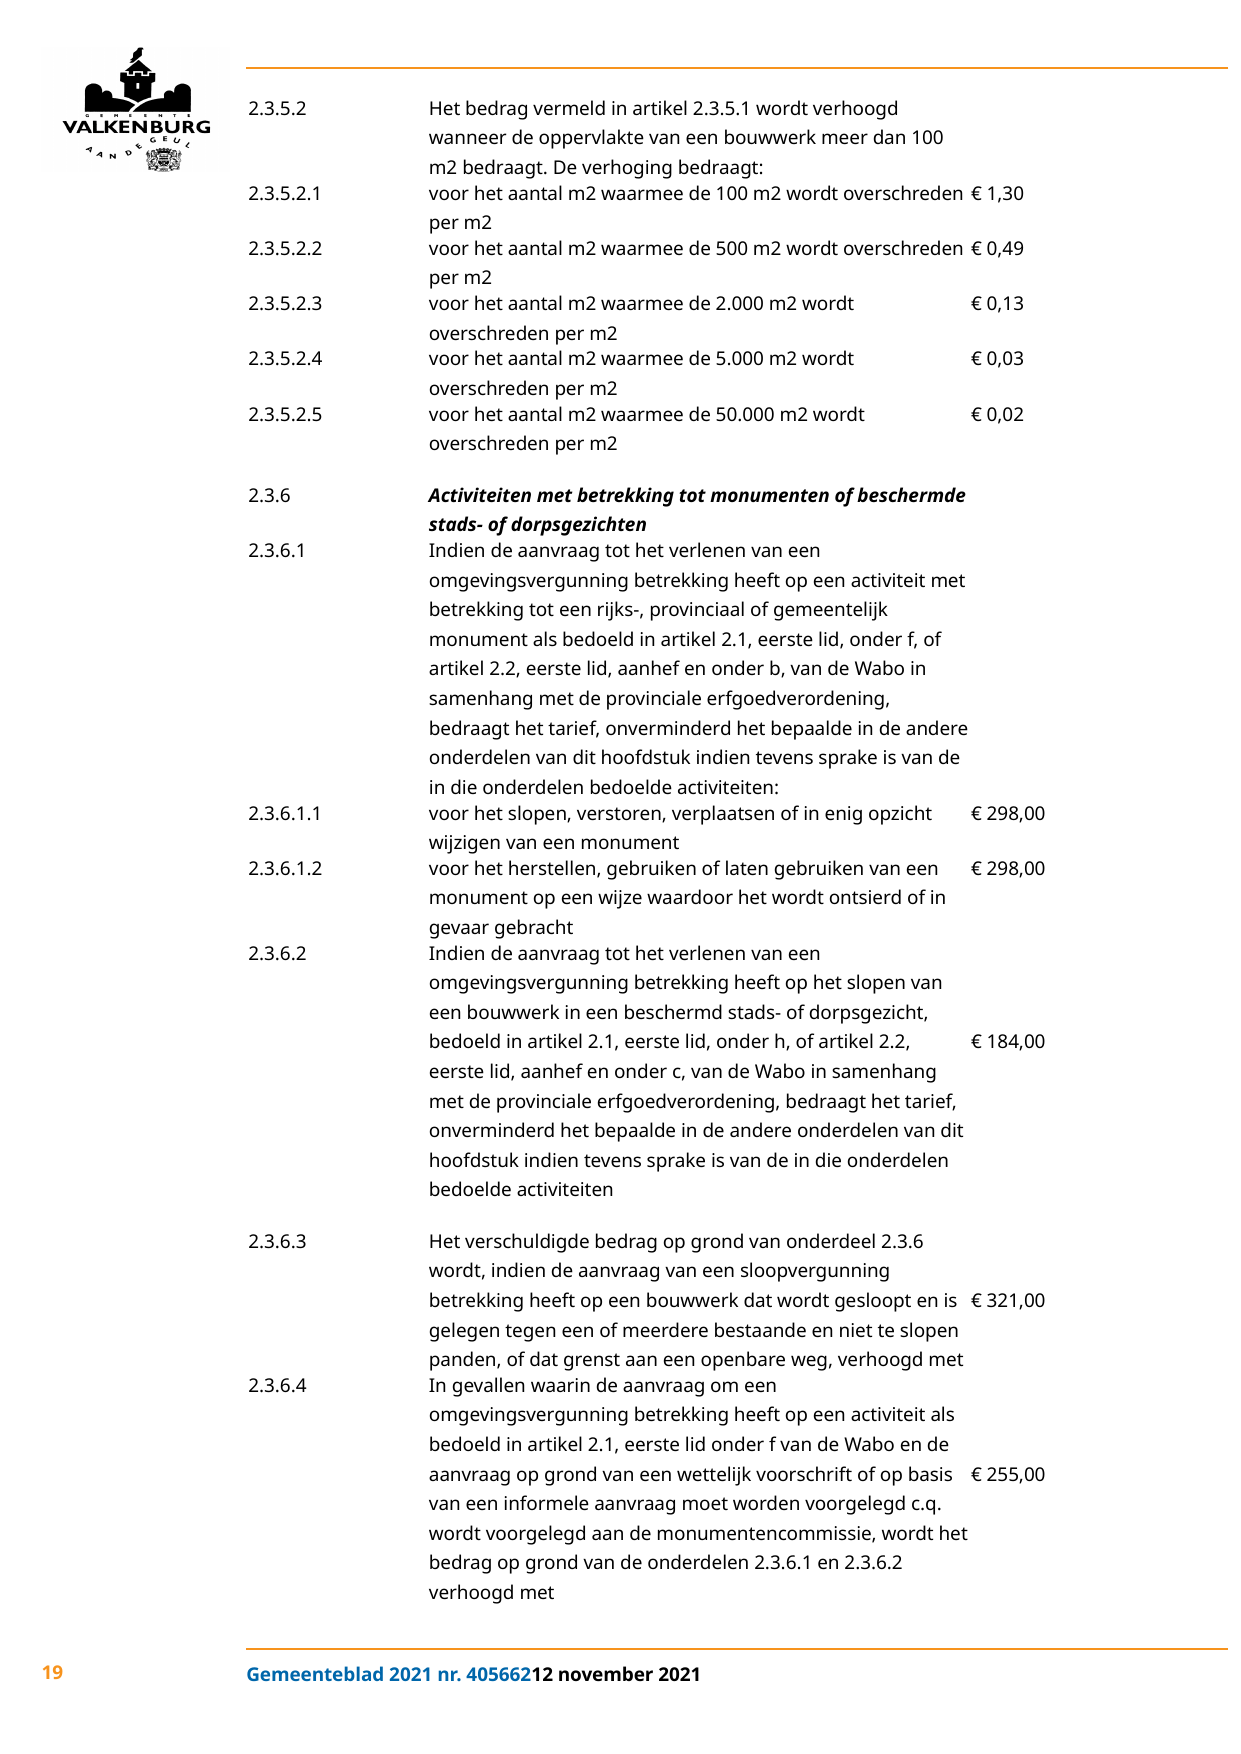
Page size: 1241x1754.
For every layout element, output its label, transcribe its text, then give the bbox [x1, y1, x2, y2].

table_cell € 0,13 [971, 290, 1152, 346]
table_cell 2.3.5.2.5 [248, 401, 429, 456]
table_cell € 298,00 [971, 800, 1152, 855]
table_cell € 298,00 [971, 855, 1152, 940]
table_cell voor het slopen, verstoren, verplaatsen of in enig opzicht wijzigen van een monument [429, 800, 971, 855]
table_cell [429, 1202, 971, 1228]
table_cell 2.3.6.1.2 [248, 855, 429, 940]
table_cell [248, 1202, 429, 1228]
table_cell voor het aantal m2 waarmee de 100 m2 wordt overschreden per m2 [429, 180, 971, 235]
table_cell [971, 482, 1152, 537]
picture [41, 47, 231, 172]
table_cell 2.3.6.1.1 [248, 800, 429, 855]
table_cell voor het aantal m2 waarmee de 50.000 m2 wordt overschreden per m2 [429, 401, 971, 456]
table_cell 2.3.6.3 [248, 1228, 429, 1372]
table_cell € 0,49 [971, 235, 1152, 290]
table_cell € 0,02 [971, 401, 1152, 456]
table_cell 2.3.5.2.1 [248, 180, 429, 235]
table_cell [248, 456, 1152, 482]
table_cell 2.3.6.2 [248, 940, 429, 1202]
table_cell voor het aantal m2 waarmee de 500 m2 wordt overschreden per m2 [429, 235, 971, 290]
table_cell [971, 537, 1152, 800]
table_cell voor het aantal m2 waarmee de 2.000 m2 wordt overschreden per m2 [429, 290, 971, 346]
table_cell Het verschuldigde bedrag op grond van onderdeel 2.3.6 wordt, indien de aanvraag van een sloopvergunning betrekking heeft op een bouwwerk dat wordt gesloopt en is gelegen tegen een of meerdere bestaande en niet te slopen panden, of dat grenst aan een openbare weg, verhoogd met [429, 1228, 971, 1372]
table_cell 2.3.5.2 [248, 95, 429, 180]
table_cell 2.3.5.2.2 [248, 235, 429, 290]
table_cell [971, 95, 1152, 180]
table_cell 2.3.5.2.3 [248, 290, 429, 346]
table_cell [971, 1202, 1152, 1228]
table_cell € 1,30 [971, 180, 1152, 235]
table_cell Activiteiten met betrekking tot monumenten of beschermde stads- of dorpsgezichten [429, 482, 971, 537]
table_cell Indien de aanvraag tot het verlenen van een omgevingsvergunning betrekking heeft op het slopen van een bouwwerk in een beschermd stads- of dorpsgezicht, bedoeld in artikel 2.1, eerste lid, onder h, of artikel 2.2, eerste lid, aanhef en onder c, van de Wabo in samenhang met de provinciale erfgoedverordening, bedraagt het tarief, onverminderd het bepaalde in de andere onderdelen van dit hoofdstuk indien tevens sprake is van de in die onderdelen bedoelde activiteiten [429, 940, 971, 1202]
table_cell 2.3.6 [248, 482, 429, 537]
table_cell In gevallen waarin de aanvraag om een omgevingsvergunning betrekking heeft op een activiteit als bedoeld in artikel 2.1, eerste lid onder f van de Wabo en de aanvraag op grond van een wettelijk voorschrift of op basis van een informele aanvraag moet worden voorgelegd c.q. wordt voorgelegd aan de monumentencommissie, wordt het bedrag op grond van de onderdelen 2.3.6.1 en 2.3.6.2 verhoogd met [429, 1372, 971, 1605]
table_cell € 0,03 [971, 346, 1152, 401]
table_cell voor het aantal m2 waarmee de 5.000 m2 wordt overschreden per m2 [429, 346, 971, 401]
table_cell voor het herstellen, gebruiken of laten gebruiken van een monument op een wijze waardoor het wordt ontsierd of in gevaar gebracht [429, 855, 971, 940]
table_cell 2.3.5.2.4 [248, 346, 429, 401]
table_cell € 184,00 [971, 940, 1152, 1202]
table_cell Indien de aanvraag tot het verlenen van een omgevingsvergunning betrekking heeft op een activiteit met betrekking tot een rijks-, provinciaal of gemeentelijk monument als bedoeld in artikel 2.1, eerste lid, onder f, of artikel 2.2, eerste lid, aanhef en onder b, van de Wabo in samenhang met de provinciale erfgoedverordening, bedraagt het tarief, onverminderd het bepaalde in de andere onderdelen van dit hoofdstuk indien tevens sprake is van de in die onderdelen bedoelde activiteiten: [429, 537, 971, 800]
table_cell € 255,00 [971, 1372, 1152, 1605]
table_cell Het bedrag vermeld in artikel 2.3.5.1 wordt verhoogd wanneer de oppervlakte van een bouwwerk meer dan 100 m2 bedraagt. De verhoging bedraagt: [429, 95, 971, 180]
table_cell 2.3.6.4 [248, 1372, 429, 1605]
table_cell 2.3.6.1 [248, 537, 429, 800]
table_cell € 321,00 [971, 1228, 1152, 1372]
